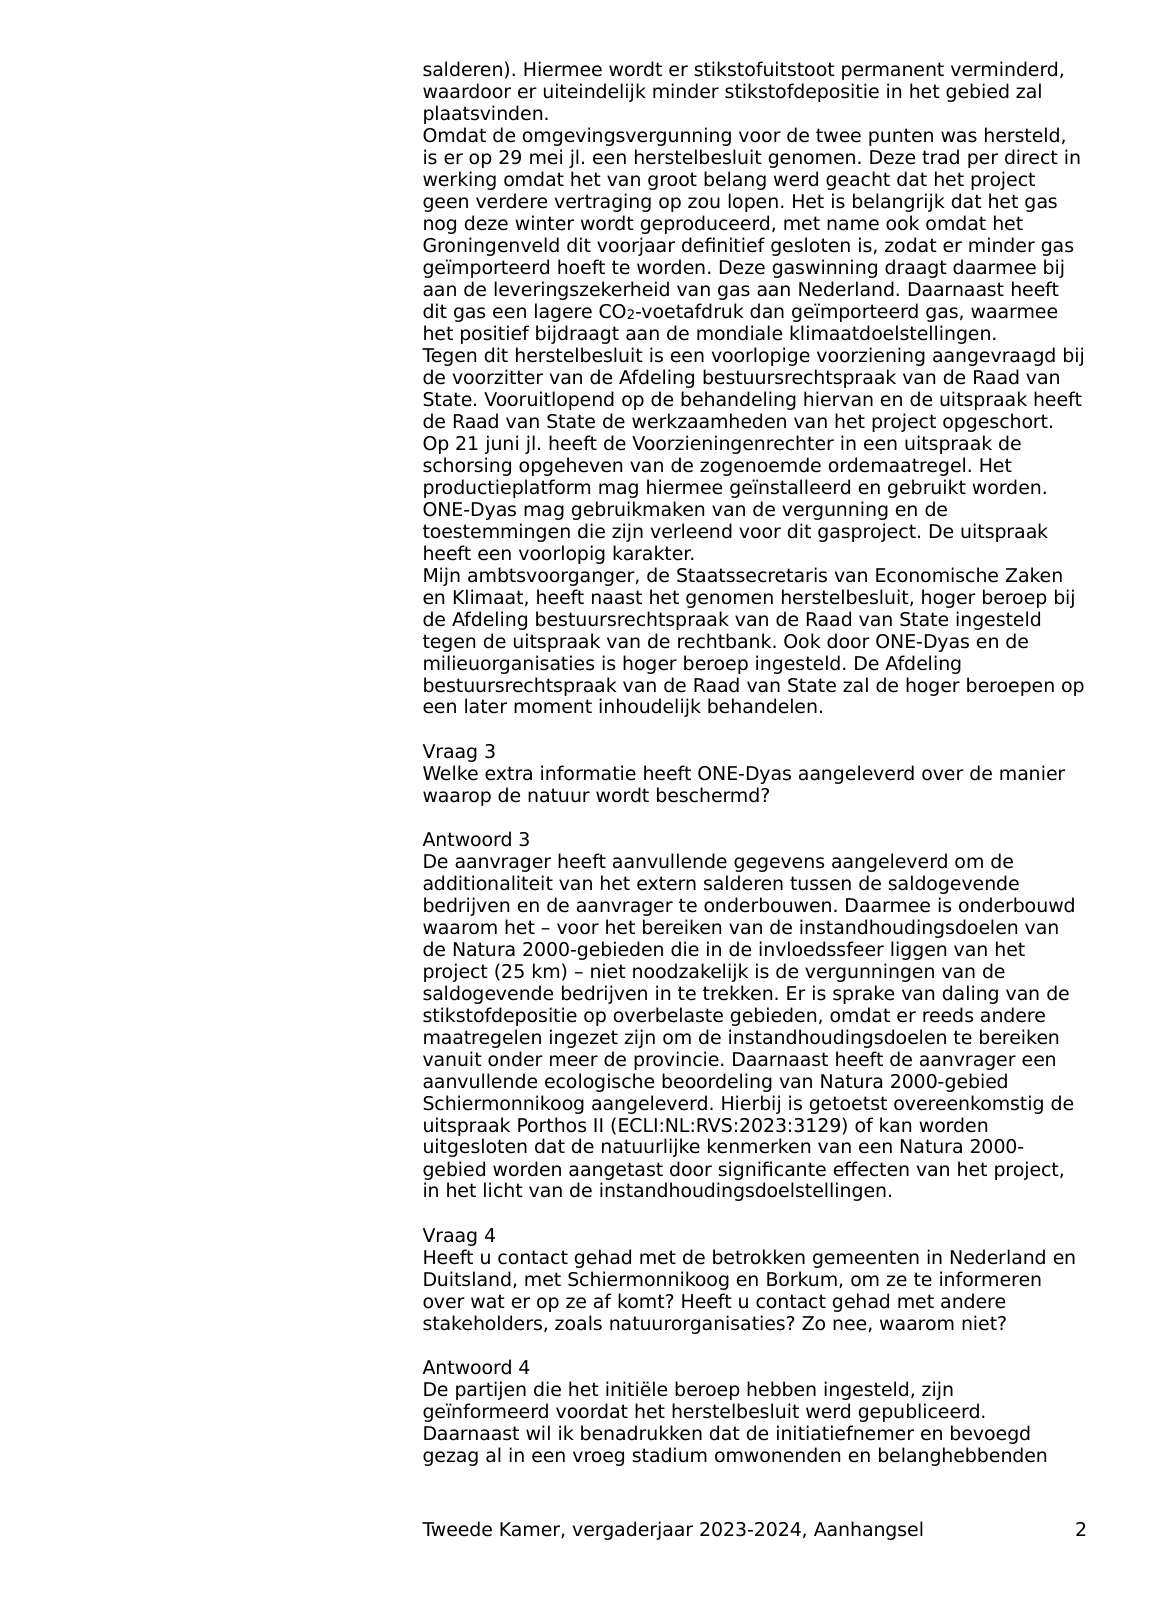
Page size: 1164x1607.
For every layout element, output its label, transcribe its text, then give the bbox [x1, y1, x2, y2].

text Vraag 3 [422, 741, 1087, 763]
text Antwoord 3 [422, 829, 1087, 851]
text Mijn ambtsvoorganger, de Staatssecretaris van Economische Zaken en Klimaat, heeft naast het genomen herstelbesluit, hoger beroep bij de Afdeling bestuursrechtspraak van de Raad van State ingesteld tegen de uitspraak van de rechtbank. Ook door ONE-Dyas en de milieuorganisaties is hoger beroep ingesteld. De Afdeling bestuursrechtspraak van de Raad van State zal de hoger beroepen op een later moment inhoudelijk behandelen. [422, 564, 1087, 718]
text Omdat de omgevingsvergunning voor de twee punten was hersteld, is er op 29 mei jl. een herstelbesluit genomen. Deze trad per direct in werking omdat het van groot belang werd geacht dat het project geen verdere vertraging op zou lopen. Het is belangrijk dat het gas nog deze winter wordt geproduceerd, met name ook omdat het Groningenveld dit voorjaar definitief gesloten is, zodat er minder gas geïmporteerd hoeft te worden. Deze gaswinning draagt daarmee bij aan de leveringszekerheid van gas aan Nederland. Daarnaast heeft dit gas een lagere CO2-voetafdruk dan geïmporteerd gas, waarmee het positief bijdraagt aan de mondiale klimaatdoelstellingen. [422, 125, 1087, 345]
text Tegen dit herstelbesluit is een voorlopige voorziening aangevraagd bij de voorzitter van de Afdeling bestuursrechtspraak van de Raad van State. Vooruitlopend op de behandeling hiervan en de uitspraak heeft de Raad van State de werkzaamheden van het project opgeschort. Op 21 juni jl. heeft de Voorzieningenrechter in een uitspraak de schorsing opgeheven van de zogenoemde ordemaatregel. Het productieplatform mag hiermee geïnstalleerd en gebruikt worden. ONE-Dyas mag gebruikmaken van de vergunning en de toestemmingen die zijn verleend voor dit gasproject. De uitspraak heeft een voorlopig karakter. [422, 345, 1087, 564]
text Welke extra informatie heeft ONE-Dyas aangeleverd over de manier waarop de natuur wordt beschermd? [422, 763, 1087, 807]
text Antwoord 4 [422, 1357, 1087, 1379]
text salderen). Hiermee wordt er stikstofuitstoot permanent verminderd, waardoor er uiteindelijk minder stikstofdepositie in het gebied zal plaatsvinden. [422, 59, 1087, 125]
text De partijen die het initiële beroep hebben ingesteld, zijn geïnformeerd voordat het herstelbesluit werd gepubliceerd. Daarnaast wil ik benadrukken dat de initiatiefnemer en bevoegd gezag al in een vroeg stadium omwonenden en belanghebbenden [422, 1379, 1087, 1467]
text Vraag 4 [422, 1224, 1087, 1247]
text Heeft u contact gehad met de betrokken gemeenten in Nederland en Duitsland, met Schiermonnikoog en Borkum, om ze te informeren over wat er op ze af komt? Heeft u contact gehad met andere stakeholders, zoals natuurorganisaties? Zo nee, waarom niet? [422, 1247, 1087, 1334]
text De aanvrager heeft aanvullende gegevens aangeleverd om de additionaliteit van het extern salderen tussen de saldogevende bedrijven en de aanvrager te onderbouwen. Daarmee is onderbouwd waarom het – voor het bereiken van de instandhoudingsdoelen van de Natura 2000-gebieden die in de invloedssfeer liggen van het project (25 km) – niet noodzakelijk is de vergunningen van de saldogevende bedrijven in te trekken. Er is sprake van daling van de stikstofdepositie op overbelaste gebieden, omdat er reeds andere maatregelen ingezet zijn om de instandhoudingsdoelen te bereiken vanuit onder meer de provincie. Daarnaast heeft de aanvrager een aanvullende ecologische beoordeling van Natura 2000-gebied Schiermonnikoog aangeleverd. Hierbij is getoetst overeenkomstig de uitspraak Porthos II (ECLI:NL:RVS:2023:3129) of kan worden uitgesloten dat de natuurlijke kenmerken van een Natura 2000-gebied worden aangetast door significante effecten van het project, in het licht van de instandhoudingsdoelstellingen. [422, 851, 1087, 1202]
